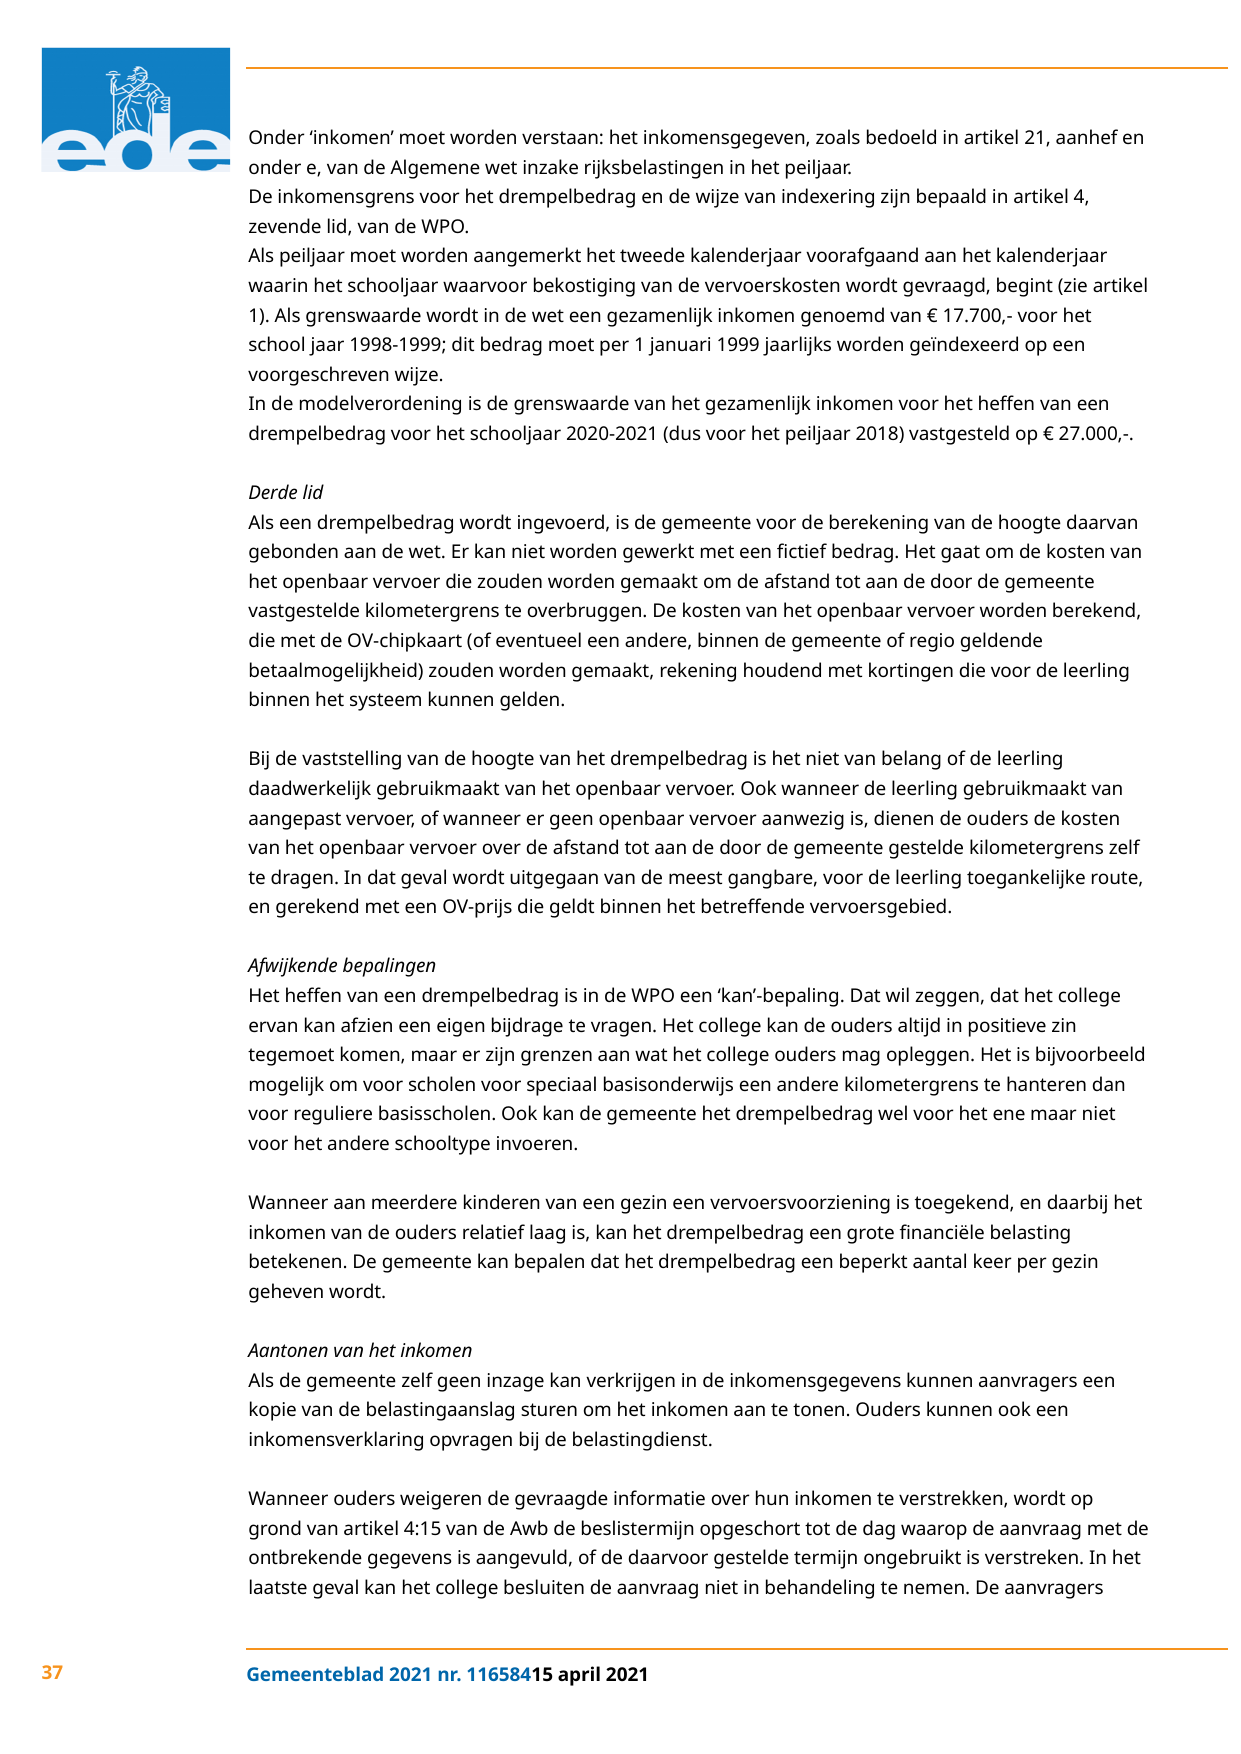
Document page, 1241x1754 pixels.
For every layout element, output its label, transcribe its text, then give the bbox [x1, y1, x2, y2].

text Als een drempelbedrag wordt ingevoerd, is de gemeente voor de berekening van de hoogte daarvan gebonden aan de wet. Er kan niet worden gewerkt met een fictief bedrag. Het gaat om de kosten van het openbaar vervoer die zouden worden gemaakt om de afstand tot aan de door de gemeente vastgestelde kilometergrens te overbruggen. De kosten van het openbaar vervoer worden berekend, die met de OV-chipkaart (of eventueel een andere, binnen de gemeente of regio geldende betaalmogelijkheid) zouden worden gemaakt, rekening houdend met kortingen die voor de leerling binnen het systeem kunnen gelden. [248, 509, 1152, 712]
text Wanneer aan meerdere kinderen van een gezin een vervoersvoorziening is toegekend, en daarbij het inkomen van de ouders relatief laag is, kan het drempelbedrag een grote financiële belasting betekenen. De gemeente kan bepalen dat het drempelbedrag een beperkt aantal keer per gezin geheven wordt. [248, 1189, 1152, 1304]
text Derde lid [248, 479, 1152, 505]
text Het heffen van een drempelbedrag is in de WPO een ‘kan’-bepaling. Dat wil zeggen, dat het college ervan kan afzien een eigen bijdrage te vragen. Het college kan de ouders altijd in positieve zin tegemoet komen, maar er zijn grenzen aan wat het college ouders mag opleggen. Het is bijvoorbeeld mogelijk om voor scholen voor speciaal basisonderwijs een andere kilometergrens te hanteren dan voor reguliere basisscholen. Ook kan de gemeente het drempelbedrag wel voor het ene maar niet voor het andere schooltype invoeren. [248, 982, 1152, 1156]
text Bij de vaststelling van de hoogte van het drempelbedrag is het niet van belang of de leerling daadwerkelijk gebruikmaakt van het openbaar vervoer. Ook wanneer de leerling gebruikmaakt van aangepast vervoer, of wanneer er geen openbaar vervoer aanwezig is, dienen de ouders de kosten van het openbaar vervoer over de afstand tot aan de door de gemeente gestelde kilometergrens zelf te dragen. In dat geval wordt uitgegaan van de meest gangbare, voor de leerling toegankelijke route, en gerekend met een OV-prijs die geldt binnen het betreffende vervoersgebied. [248, 746, 1152, 919]
text Aantonen van het inkomen [248, 1337, 1152, 1363]
picture [41, 47, 231, 172]
text Onder ‘inkomen’ moet worden verstaan: het inkomensgegeven, zoals bedoeld in artikel 21, aanhef en onder e, van de Algemene wet inzake rijksbelastingen in het peiljaar. [248, 124, 1152, 180]
text In de modelverordening is de grenswaarde van het gezamenlijk inkomen voor het heffen van een drempelbedrag voor het schooljaar 2020-2021 (dus voor het peiljaar 2018) vastgesteld op € 27.000,-. [248, 391, 1152, 446]
text De inkomensgrens voor het drempelbedrag en de wijze van indexering zijn bepaald in artikel 4, zevende lid, van de WPO. [248, 183, 1152, 239]
text Als de gemeente zelf geen inzage kan verkrijgen in de inkomensgegevens kunnen aanvragers een kopie van de belastingaanslag sturen om het inkomen aan te tonen. Ouders kunnen ook een inkomensverklaring opvragen bij de belastingdienst. [248, 1367, 1152, 1452]
text Wanneer ouders weigeren de gevraagde informatie over hun inkomen te verstrekken, wordt op grond van artikel 4:15 van de Awb de beslistermijn opgeschort tot de dag waarop de aanvraag met de ontbrekende gegevens is aangevuld, of de daarvoor gestelde termijn ongebruikt is verstreken. In het laatste geval kan het college besluiten de aanvraag niet in behandeling te nemen. De aanvragers [248, 1485, 1152, 1600]
text Afwijkende bepalingen [248, 953, 1152, 978]
text Als peiljaar moet worden aangemerkt het tweede kalenderjaar voorafgaand aan het kalenderjaar waarin het schooljaar waarvoor bekostiging van de vervoerskosten wordt gevraagd, begint (zie artikel 1). Als grenswaarde wordt in de wet een gezamenlijk inkomen genoemd van € 17.700,- voor het school jaar 1998-1999; dit bedrag moet per 1 januari 1999 jaarlijks worden geïndexeerd op een voorgeschreven wijze. [248, 243, 1152, 387]
